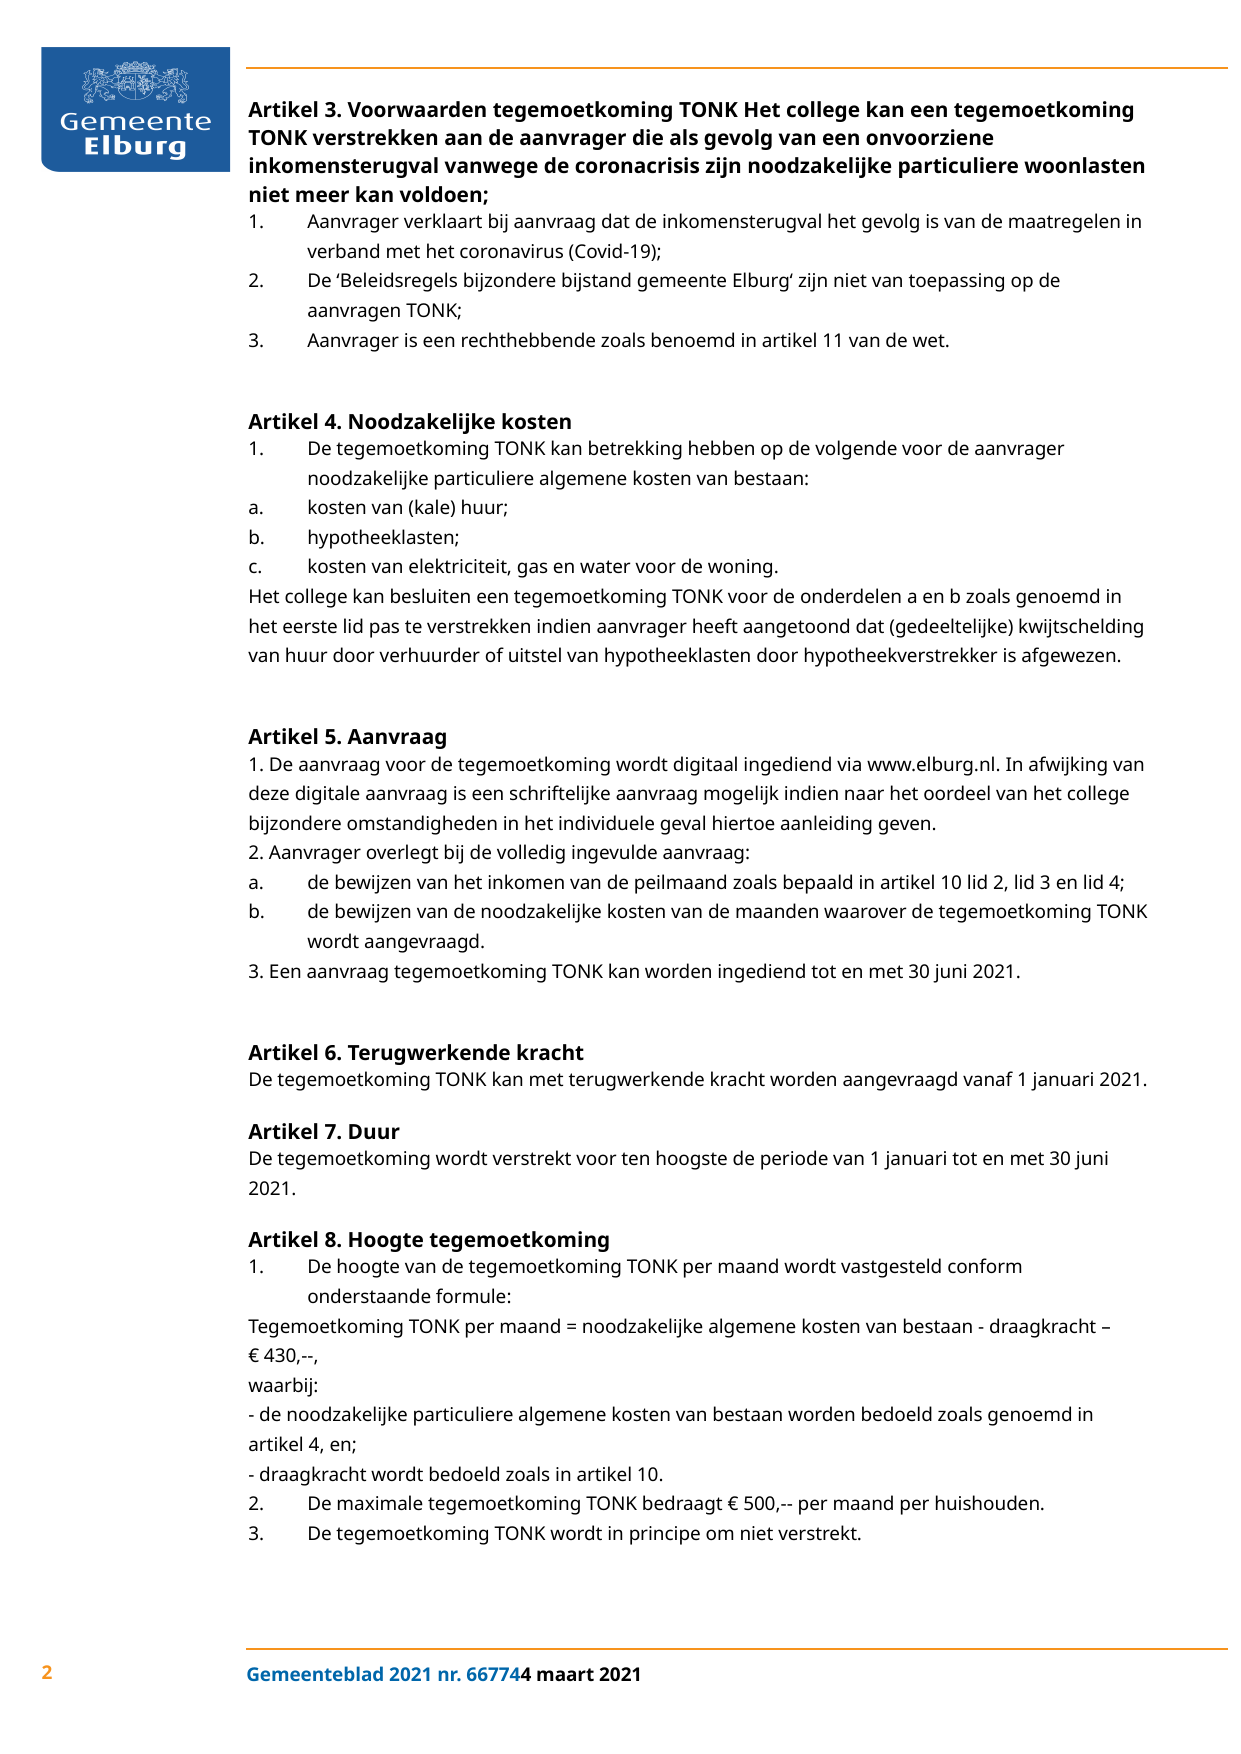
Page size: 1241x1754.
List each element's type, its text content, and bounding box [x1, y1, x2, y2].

list de bewijzen van het inkomen van de peilmaand zoals bepaald in artikel 10 lid 2, lid 3 en lid 4; [248, 869, 1152, 895]
text Artikel 4. Noodzakelijke kosten [248, 407, 1152, 435]
list Aanvrager verklaart bij aanvraag dat de inkomensterugval het gevolg is van de maatregelen in verband met het coronavirus (Covid-19); [248, 208, 1152, 264]
text Tegemoetkoming TONK per maand = noodzakelijke algemene kosten van bestaan - draagkracht – [248, 1313, 1152, 1338]
list De ‘Beleidsregels bijzondere bijstand gemeente Elburg‘ zijn niet van toepassing op de aanvragen TONK; [248, 268, 1152, 323]
text 3. Een aanvraag tegemoetkoming TONK kan worden ingediend tot en met 30 juni 2021. [248, 958, 1152, 984]
list De hoogte van de tegemoetkoming TONK per maand wordt vastgesteld conform onderstaande formule: [248, 1254, 1152, 1309]
list kosten van elektriciteit, gas en water voor de woning. [248, 554, 1152, 579]
text € 430,--, [248, 1342, 1152, 1368]
list De maximale tegemoetkoming TONK bedraagt € 500,-- per maand per huishouden. [248, 1490, 1152, 1516]
list Aanvrager is een rechthebbende zoals benoemd in artikel 11 van de wet. [248, 327, 1152, 353]
text Artikel 8. Hoogte tegemoetkoming [248, 1225, 1152, 1254]
text - de noodzakelijke particuliere algemene kosten van bestaan worden bedoeld zoals genoemd in artikel 4, en; [248, 1402, 1152, 1457]
list De tegemoetkoming TONK kan betrekking hebben op de volgende voor de aanvrager noodzakelijke particuliere algemene kosten van bestaan: [248, 435, 1152, 491]
text Het college kan besluiten een tegemoetkoming TONK voor de onderdelen a en b zoals genoemd in het eerste lid pas te verstrekken indien aanvrager heeft aangetoond dat (gedeeltelijke) kwijtschelding van huur door verhuurder of uitstel van hypotheeklasten door hypotheekverstrekker is afgewezen. [248, 583, 1152, 668]
text Artikel 3. Voorwaarden tegemoetkoming TONK Het college kan een tegemoetkoming TONK verstrekken aan de aanvrager die als gevolg van een onvoorziene inkomensterugval vanwege de coronacrisis zijn noodzakelijke particuliere woonlasten niet meer kan voldoen; [248, 95, 1152, 208]
text - draagkracht wordt bedoeld zoals in artikel 10. [248, 1461, 1152, 1486]
list De tegemoetkoming TONK wordt in principe om niet verstrekt. [248, 1520, 1152, 1546]
text Artikel 5. Aanvraag [248, 722, 1152, 751]
text De tegemoetkoming TONK kan met terugwerkende kracht worden aangevraagd vanaf 1 januari 2021. [248, 1066, 1152, 1092]
picture [41, 47, 231, 172]
text 1. De aanvraag voor de tegemoetkoming wordt digitaal ingediend via www.elburg.nl. In afwijking van deze digitale aanvraag is een schriftelijke aanvraag mogelijk indien naar het oordeel van het college bijzondere omstandigheden in het individuele geval hiertoe aanleiding geven. [248, 751, 1152, 836]
text De tegemoetkoming wordt verstrekt voor ten hoogste de periode van 1 januari tot en met 30 juni 2021. [248, 1145, 1152, 1201]
text Artikel 7. Duur [248, 1117, 1152, 1145]
text 2. Aanvrager overlegt bij de volledig ingevulde aanvraag: [248, 839, 1152, 865]
list hypotheeklasten; [248, 524, 1152, 550]
text waarbij: [248, 1372, 1152, 1398]
text Artikel 6. Terugwerkende kracht [248, 1038, 1152, 1066]
list de bewijzen van de noodzakelijke kosten van de maanden waarover de tegemoetkoming TONK wordt aangevraagd. [248, 899, 1152, 954]
list kosten van (kale) huur; [248, 494, 1152, 520]
